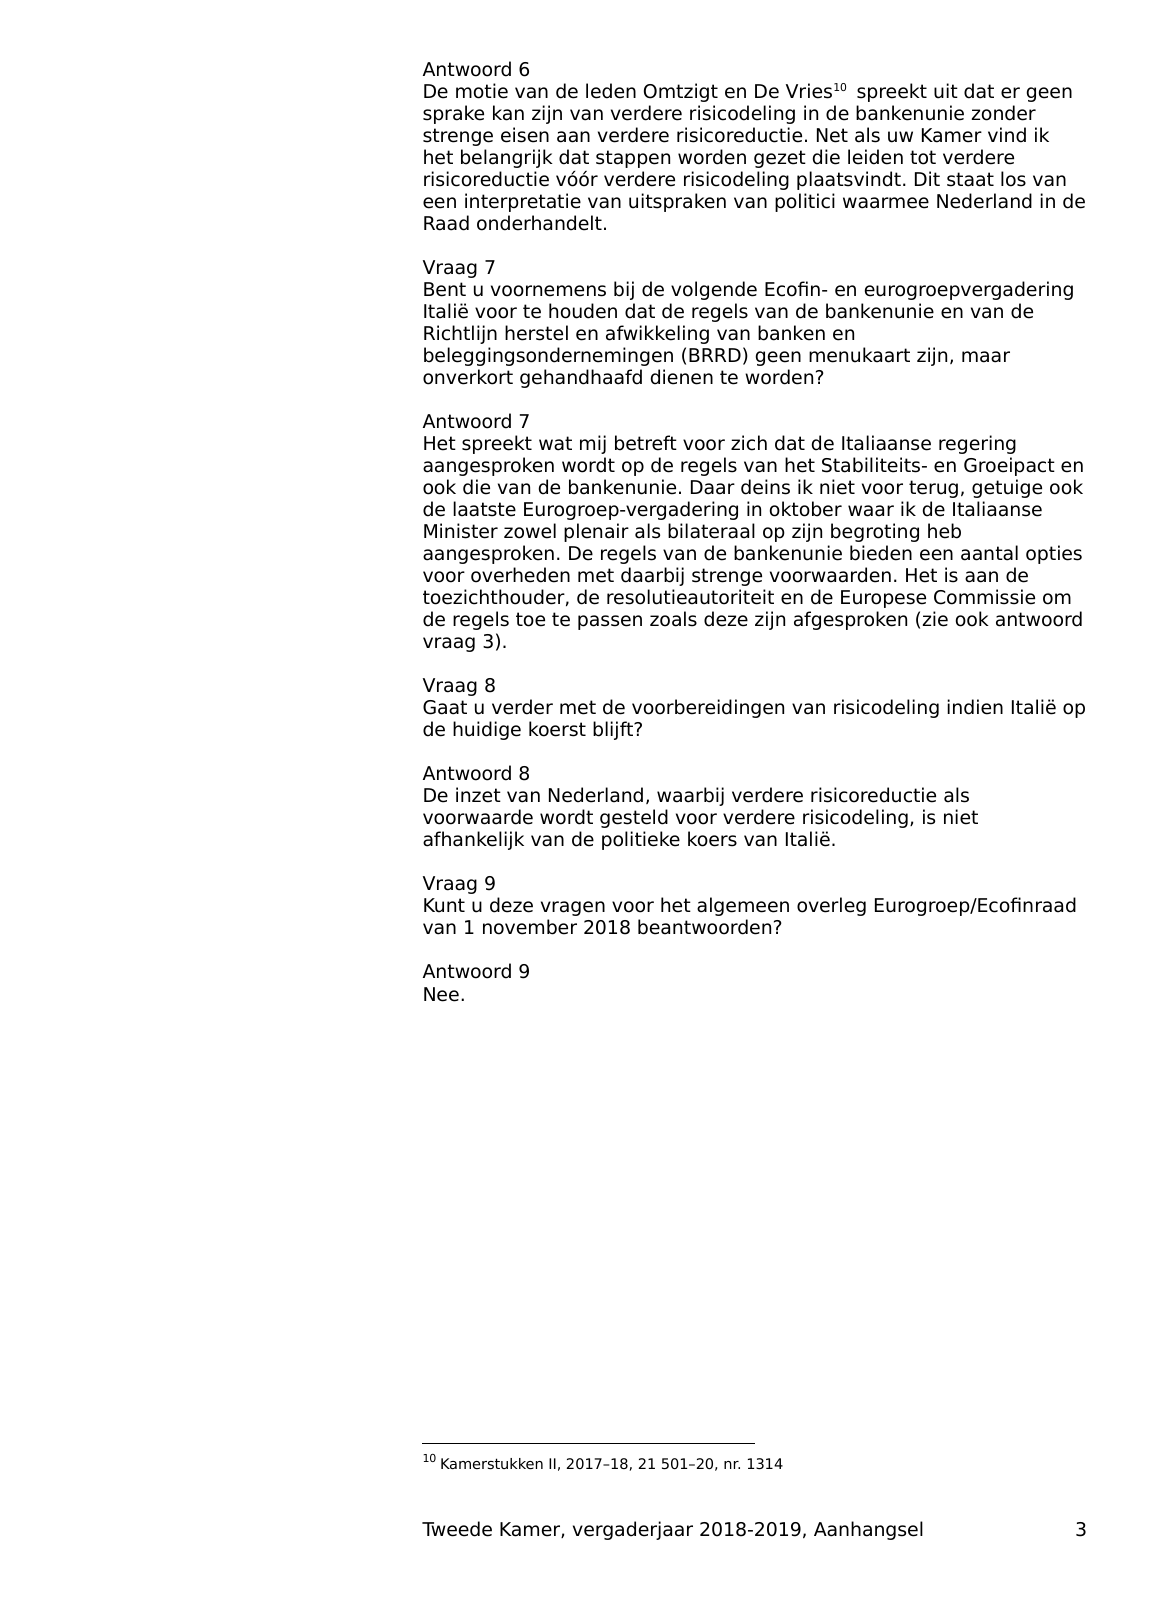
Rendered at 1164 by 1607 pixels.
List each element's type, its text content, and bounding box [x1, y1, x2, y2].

text De motie van de leden Omtzigt en De Vries spreekt uit dat er geen sprake kan zijn van verdere risicodeling in de bankenunie zonder strenge eisen aan verdere risicoreductie. Net als uw Kamer vind ik het belangrijk dat stappen worden gezet die leiden tot verdere risicoreductie vóór verdere risicodeling plaatsvindt. Dit staat los van een interpretatie van uitspraken van politici waarmee Nederland in de Raad onderhandelt. [422, 81, 1087, 235]
text Antwoord 6 [422, 59, 1087, 81]
text Antwoord 9 [422, 961, 1087, 983]
text Nee. [422, 983, 1087, 1005]
text Bent u voornemens bij de volgende Ecofin- en eurogroepvergadering Italië voor te houden dat de regels van de bankenunie en van de Richtlijn herstel en afwikkeling van banken en beleggingsondernemingen (BRRD) geen menukaart zijn, maar onverkort gehandhaafd dienen te worden? [422, 279, 1087, 389]
text Vraag 7 [422, 257, 1087, 279]
text De inzet van Nederland, waarbij verdere risicoreductie als voorwaarde wordt gesteld voor verdere risicodeling, is niet afhankelijk van de politieke koers van Italië. [422, 785, 1087, 851]
text Antwoord 8 [422, 763, 1087, 785]
text Gaat u verder met de voorbereidingen van risicodeling indien Italië op de huidige koerst blijft? [422, 697, 1087, 741]
text Vraag 8 [422, 675, 1087, 697]
text Antwoord 7 [422, 411, 1087, 433]
text Kunt u deze vragen voor het algemeen overleg Eurogroep/Ecofinraad van 1 november 2018 beantwoorden? [422, 895, 1087, 939]
text Kamerstukken II, 2017–18, 21 501–20, nr. 1314 [422, 1452, 1087, 1474]
text Vraag 9 [422, 873, 1087, 895]
text Het spreekt wat mij betreft voor zich dat de Italiaanse regering aangesproken wordt op de regels van het Stabiliteits- en Groeipact en ook die van de bankenunie. Daar deins ik niet voor terug, getuige ook de laatste Eurogroep-vergadering in oktober waar ik de Italiaanse Minister zowel plenair als bilateraal op zijn begroting heb aangesproken. De regels van de bankenunie bieden een aantal opties voor overheden met daarbij strenge voorwaarden. Het is aan de toezichthouder, de resolutieautoriteit en de Europese Commissie om de regels toe te passen zoals deze zijn afgesproken (zie ook antwoord vraag 3). [422, 433, 1087, 653]
